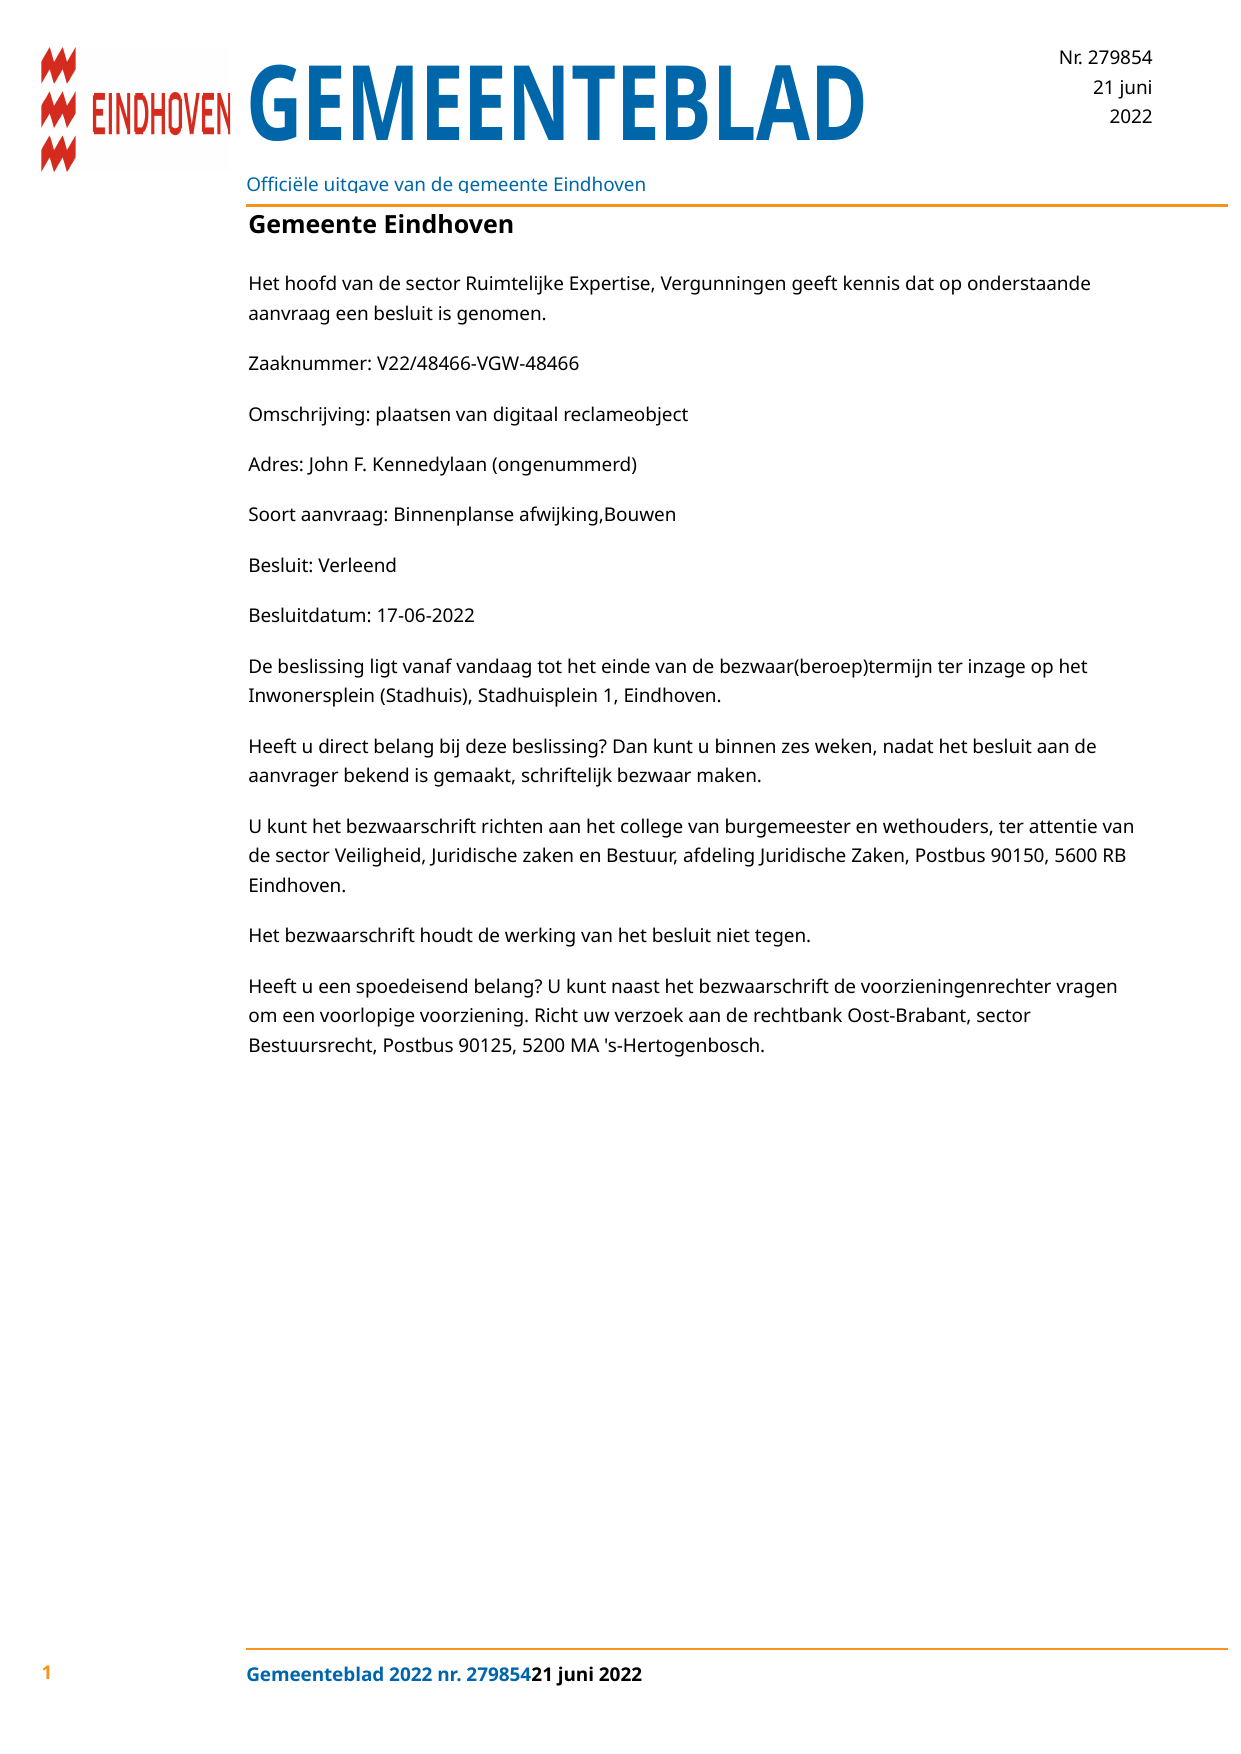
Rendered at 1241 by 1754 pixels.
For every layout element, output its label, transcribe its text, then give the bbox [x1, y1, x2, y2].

text U kunt het bezwaarschrift richten aan het college van burgemeester en wethouders, ter attentie van de sector Veiligheid, Juridische zaken en Bestuur, afdeling Juridische Zaken, Postbus 90150, 5600 RB Eindhoven. [248, 813, 1152, 898]
text Omschrijving: plaatsen van digitaal reclameobject [248, 401, 1152, 426]
text Heeft u direct belang bij deze beslissing? Dan kunt u binnen zes weken, nadat het besluit aan de aanvrager bekend is gemaakt, schriftelijk bezwaar maken. [248, 733, 1152, 788]
text Het bezwaarschrift houdt de werking van het besluit niet tegen. [248, 922, 1152, 948]
text Besluit: Verleend [248, 552, 1152, 578]
picture [41, 47, 231, 172]
text Soort aanvraag: Binnenplanse afwijking,Bouwen [248, 502, 1152, 527]
text Adres: John F. Kennedylaan (ongenummerd) [248, 451, 1152, 477]
text Zaaknummer: V22/48466-VGW-48466 [248, 350, 1152, 376]
text Het hoofd van de sector Ruimtelijke Expertise, Vergunningen geeft kennis dat op onderstaande aanvraag een besluit is genomen. [248, 270, 1152, 326]
text Heeft u een spoedeisend belang? U kunt naast het bezwaarschrift de voorzieningenrechter vragen om een voorlopige voorziening. Richt uw verzoek aan de rechtbank Oost-Brabant, sector Bestuursrecht, Postbus 90125, 5200 MA 's-Hertogenbosch. [248, 973, 1152, 1058]
text De beslissing ligt vanaf vandaag tot het einde van de bezwaar(beroep)termijn ter inzage op het Inwonersplein (Stadhuis), Stadhuisplein 1, Eindhoven. [248, 653, 1152, 708]
text Gemeente Eindhoven [248, 207, 1152, 241]
text Besluitdatum: 17-06-2022 [248, 602, 1152, 628]
